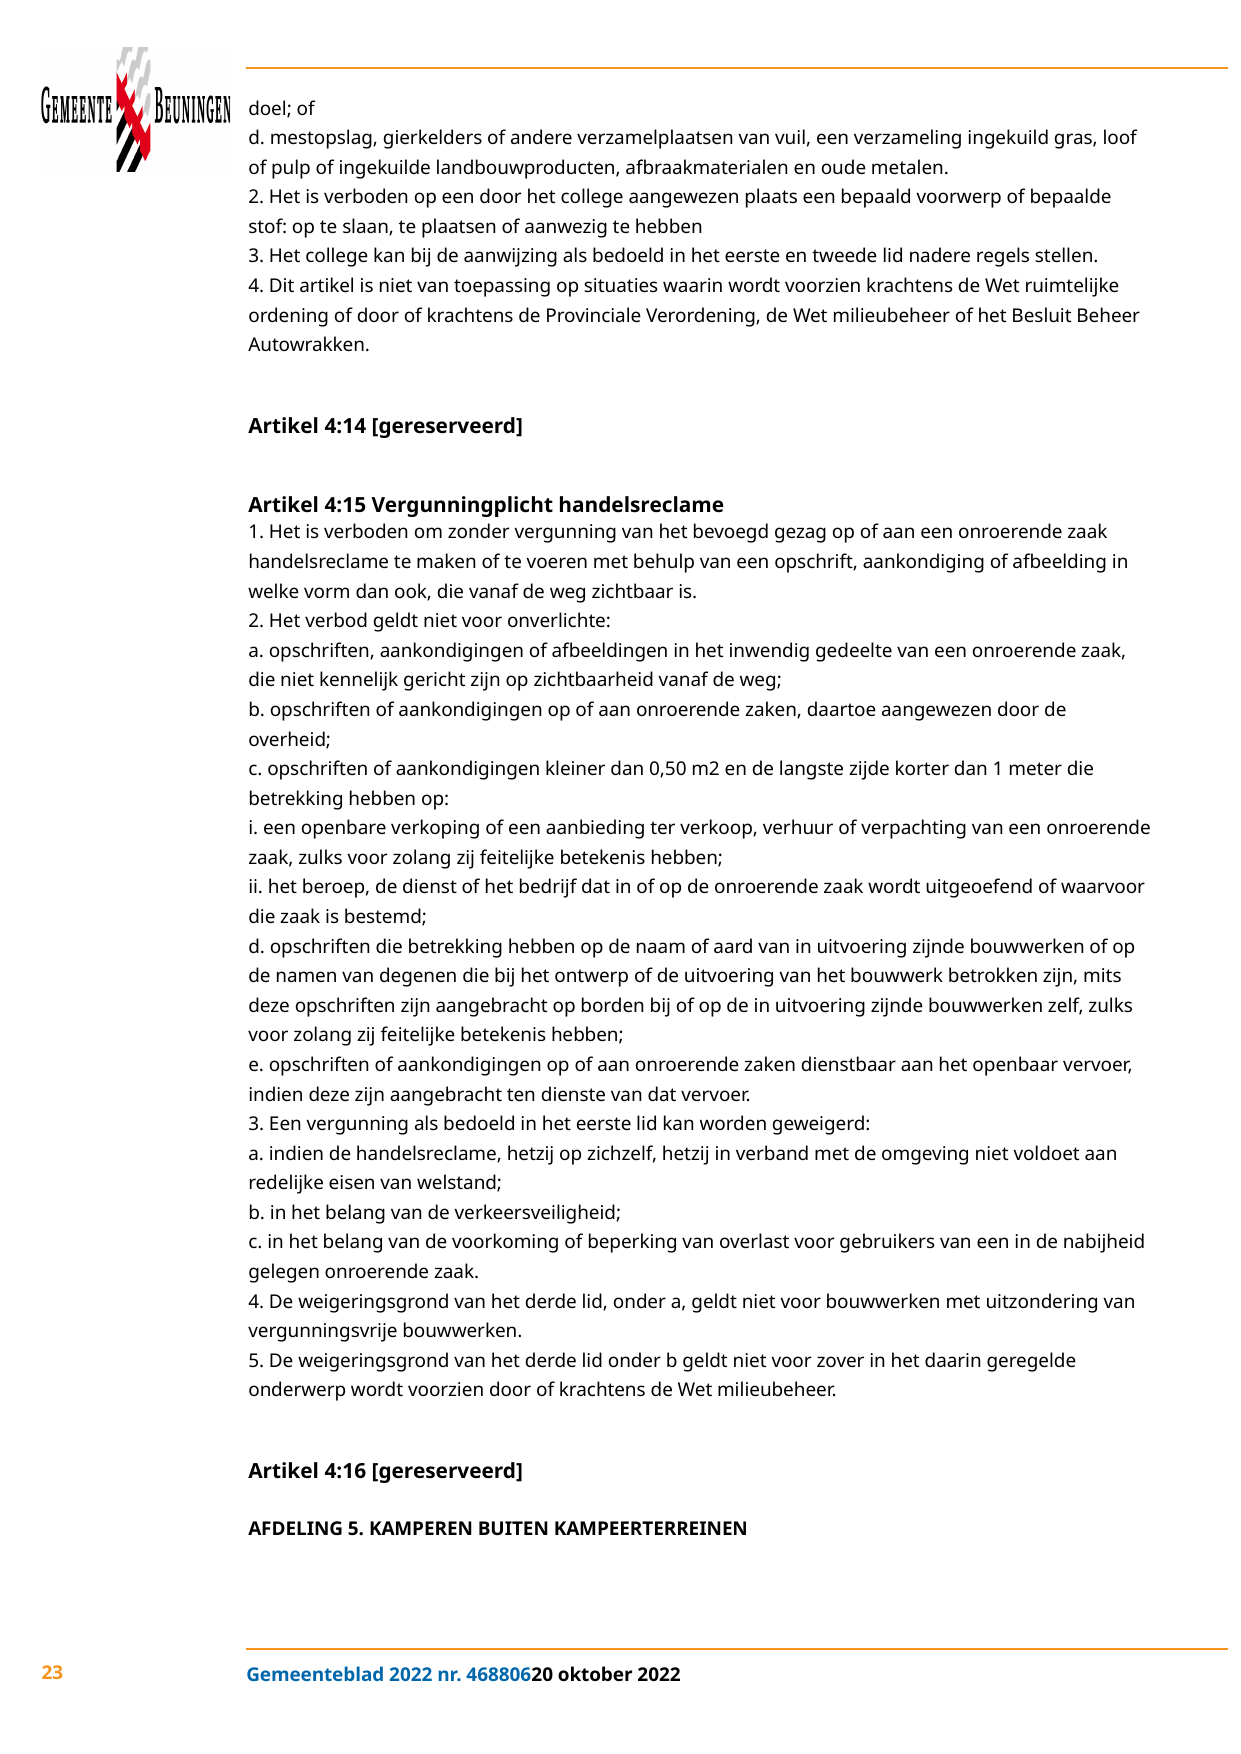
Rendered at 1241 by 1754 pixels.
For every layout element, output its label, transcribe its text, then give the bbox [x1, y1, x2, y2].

text Artikel 4:16 [gereserveerd] [248, 1457, 1152, 1485]
text 5. De weigeringsgrond van het derde lid onder b geldt niet voor zover in het daarin geregelde onderwerp wordt voorzien door of krachtens de Wet milieubeheer. [248, 1347, 1152, 1402]
picture [41, 47, 231, 172]
text Artikel 4:14 [gereserveerd] [248, 411, 1152, 440]
text 2. Het verbod geldt niet voor onverlichte: [248, 607, 1152, 633]
text d. mestopslag, gierkelders of andere verzamelplaatsen van vuil, een verzameling ingekuild gras, loof of pulp of ingekuilde landbouwproducten, afbraakmaterialen en oude metalen. [248, 124, 1152, 180]
text 2. Het is verboden op een door het college aangewezen plaats een bepaald voorwerp of bepaalde stof: op te slaan, te plaatsen of aanwezig te hebben [248, 183, 1152, 239]
text d. opschriften die betrekking hebben op de naam of aard van in uitvoering zijnde bouwwerken of op de namen van degenen die bij het ontwerp of de uitvoering van het bouwwerk betrokken zijn, mits deze opschriften zijn aangebracht op borden bij of op de in uitvoering zijnde bouwwerken zelf, zulks voor zolang zij feitelijke betekenis hebben; [248, 933, 1152, 1047]
text 3. Een vergunning als bedoeld in het eerste lid kan worden geweigerd: [248, 1110, 1152, 1136]
text e. opschriften of aankondigingen op of aan onroerende zaken dienstbaar aan het openbaar vervoer, indien deze zijn aangebracht ten dienste van dat vervoer. [248, 1051, 1152, 1107]
text Artikel 4:15 Vergunningplicht handelsreclame [248, 490, 1152, 519]
text b. opschriften of aankondigingen op of aan onroerende zaken, daartoe aangewezen door de overheid; [248, 696, 1152, 752]
text 3. Het college kan bij de aanwijzing als bedoeld in het eerste en tweede lid nadere regels stellen. [248, 243, 1152, 268]
text AFDELING 5. KAMPEREN BUITEN KAMPEERTERREINEN [248, 1515, 1152, 1540]
text c. in het belang van de voorkoming of beperking van overlast voor gebruikers van een in de nabijheid gelegen onroerende zaak. [248, 1229, 1152, 1284]
text a. indien de handelsreclame, hetzij op zichzelf, hetzij in verband met de omgeving niet voldoet aan redelijke eisen van welstand; [248, 1140, 1152, 1195]
text ii. het beroep, de dienst of het bedrijf dat in of op de onroerende zaak wordt uitgeoefend of waarvoor die zaak is bestemd; [248, 874, 1152, 929]
text 1. Het is verboden om zonder vergunning van het bevoegd gezag op of aan een onroerende zaak handelsreclame te maken of te voeren met behulp van een opschrift, aankondiging of afbeelding in welke vorm dan ook, die vanaf de weg zichtbaar is. [248, 519, 1152, 604]
text c. opschriften of aankondigingen kleiner dan 0,50 m2 en de langste zijde korter dan 1 meter die betrekking hebben op: [248, 755, 1152, 811]
text b. in het belang van de verkeersveiligheid; [248, 1199, 1152, 1225]
text 4. Dit artikel is niet van toepassing op situaties waarin wordt voorzien krachtens de Wet ruimtelijke ordening of door of krachtens de Provinciale Verordening, de Wet milieubeheer of het Besluit Beheer Autowrakken. [248, 272, 1152, 357]
text doel; of [248, 95, 1152, 121]
text a. opschriften, aankondigingen of afbeeldingen in het inwendig gedeelte van een onroerende zaak, die niet kennelijk gericht zijn op zichtbaarheid vanaf de weg; [248, 637, 1152, 692]
text i. een openbare verkoping of een aanbieding ter verkoop, verhuur of verpachting van een onroerende zaak, zulks voor zolang zij feitelijke betekenis hebben; [248, 814, 1152, 870]
text 4. De weigeringsgrond van het derde lid, onder a, geldt niet voor bouwwerken met uitzondering van vergunningsvrije bouwwerken. [248, 1288, 1152, 1343]
